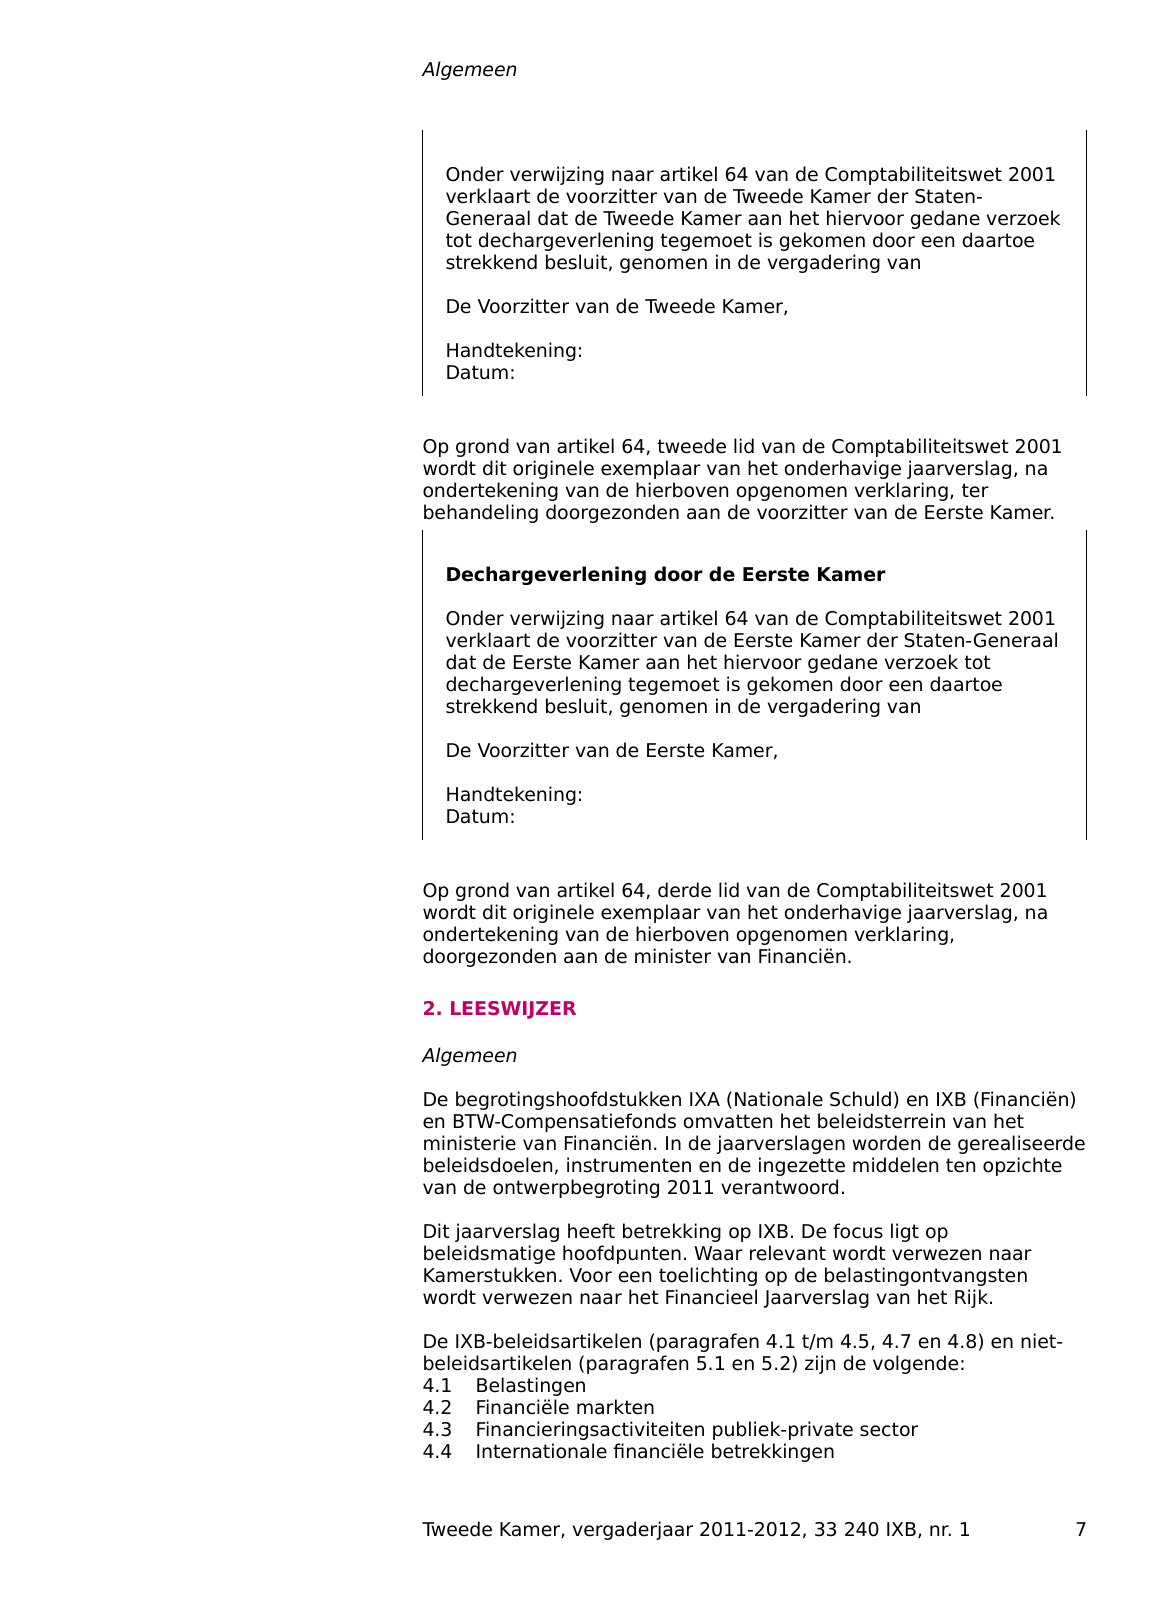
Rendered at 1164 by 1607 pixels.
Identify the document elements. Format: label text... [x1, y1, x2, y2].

subtitle Algemeen [422, 1044, 1087, 1066]
text De IXB-beleidsartikelen (paragrafen 4.1 t/m 4.5, 4.7 en 4.8) en niet-beleidsartikelen (paragrafen 5.1 en 5.2) zijn de volgende: [422, 1331, 1087, 1375]
text 4.2 Financiële markten [422, 1397, 1087, 1419]
text Op grond van artikel 64, derde lid van de Comptabiliteitswet 2001 wordt dit originele exemplaar van het onderhavige jaarverslag, na ondertekening van de hierboven opgenomen verklaring, doorgezonden aan de minister van Financiën. [422, 879, 1087, 967]
text Dit jaarverslag heeft betrekking op IXB. De focus ligt op beleidsmatige hoofdpunten. Waar relevant wordt verwezen naar Kamerstukken. Voor een toelichting op de belastingontvangsten wordt verwezen naar het Financieel Jaarverslag van het Rijk. [422, 1221, 1087, 1309]
text 4.4 Internationale financiële betrekkingen [422, 1441, 1087, 1463]
text Op grond van artikel 64, tweede lid van de Comptabiliteitswet 2001 wordt dit originele exemplaar van het onderhavige jaarverslag, na ondertekening van de hierboven opgenomen verklaring, ter behandeling doorgezonden aan de voorzitter van de Eerste Kamer. [422, 436, 1087, 524]
text 4.1 Belastingen [422, 1375, 1087, 1397]
subtitle 2. LEESWIJZER [422, 997, 1087, 1019]
table_header Onder verwijzing naar artikel 64 van de Comptabiliteitswet 2001 verklaart de voorzitter van de Tweede Kamer der Staten-Generaal dat de Tweede Kamer aan het hiervoor gedane verzoek tot dechargeverlening tegemoet is gekomen door een daartoe strekkend besluit, genomen in de vergadering van De Voorzitter van de Tweede Kamer, Handtekening: Datum: [423, 130, 1086, 396]
text De begrotingshoofdstukken IXA (Nationale Schuld) en IXB (Financiën) en BTW-Compensatiefonds omvatten het beleidsterrein van het ministerie van Financiën. In de jaarverslagen worden de gerealiseerde beleidsdoelen, instrumenten en de ingezette middelen ten opzichte van de ontwerpbegroting 2011 verantwoord. [422, 1089, 1087, 1198]
text 4.3 Financieringsactiviteiten publiek-private sector [422, 1419, 1087, 1441]
table_header Dechargeverlening door de Eerste Kamer Onder verwijzing naar artikel 64 van de Comptabiliteitswet 2001 verklaart de voorzitter van de Eerste Kamer der Staten-Generaal dat de Eerste Kamer aan het hiervoor gedane verzoek tot dechargeverlening tegemoet is gekomen door een daartoe strekkend besluit, genomen in de vergadering van De Voorzitter van de Eerste Kamer, Handtekening: Datum: [423, 530, 1086, 840]
